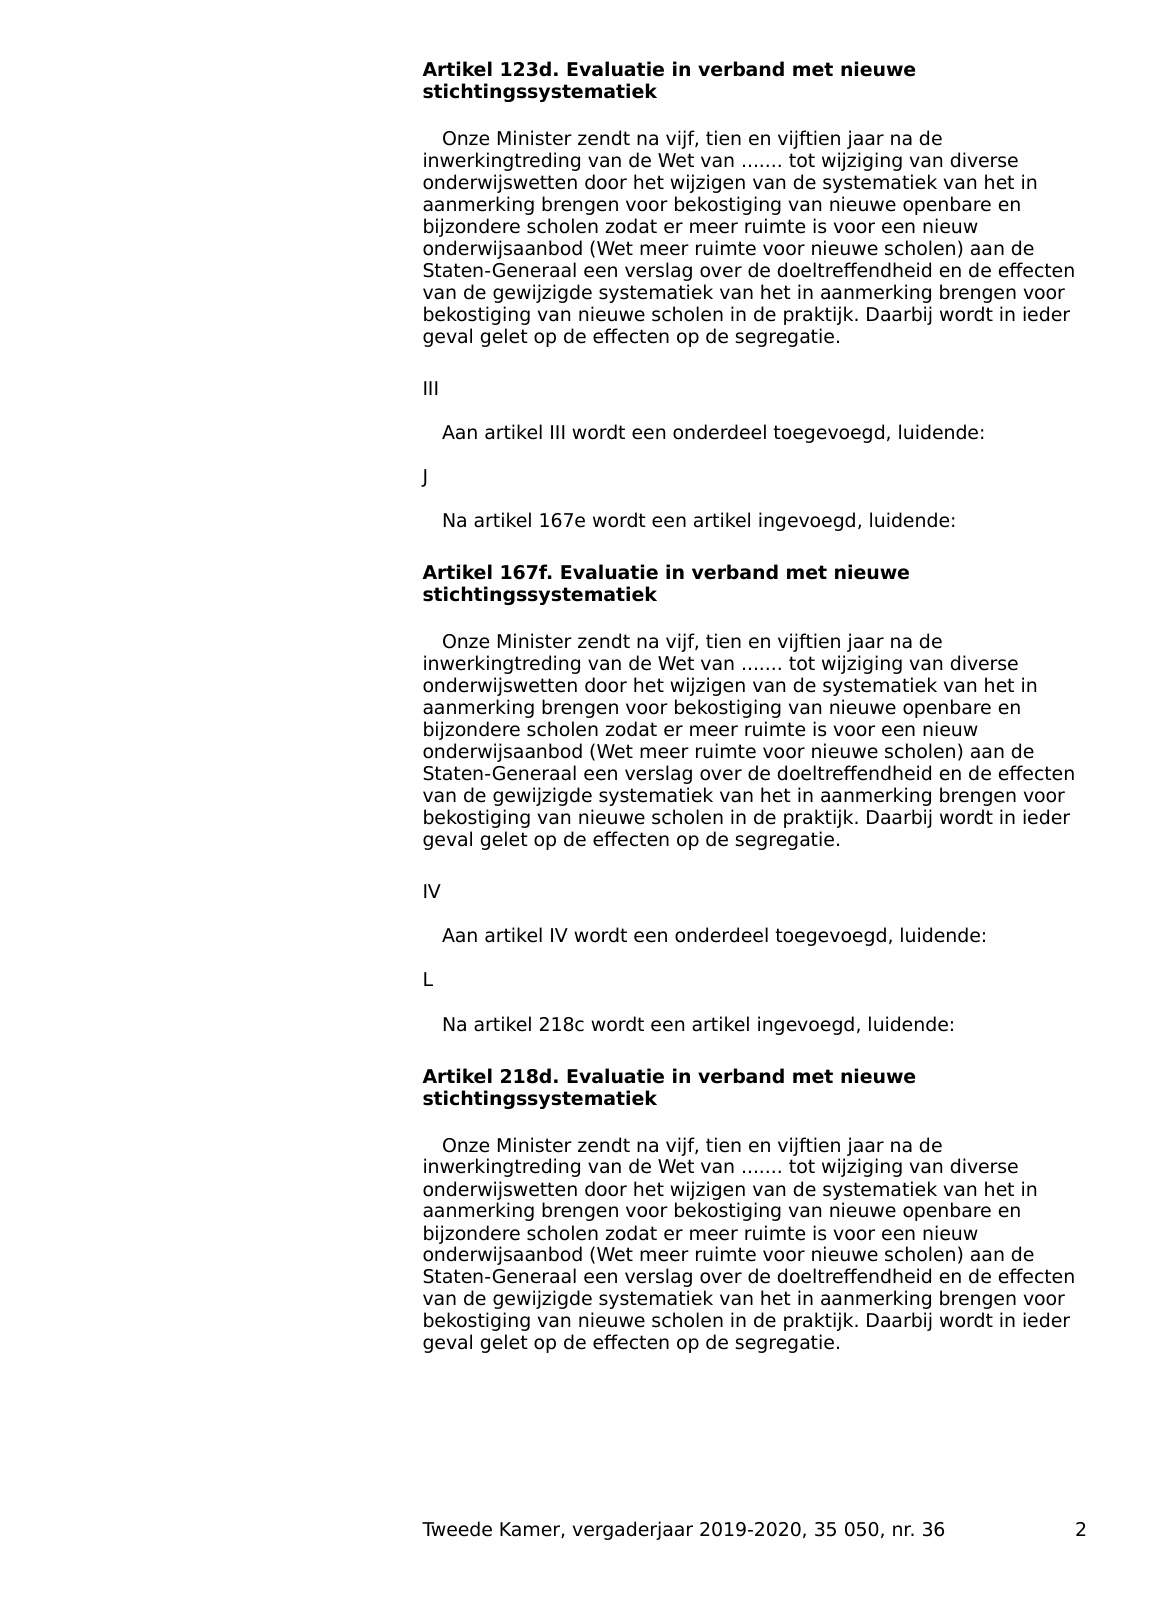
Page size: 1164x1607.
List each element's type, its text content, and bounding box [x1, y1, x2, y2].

text Onze Minister zendt na vijf, tien en vijftien jaar na de inwerkingtreding van de Wet van ....... tot wijziging van diverse onderwijswetten door het wijzigen van de systematiek van het in aanmerking brengen voor bekostiging van nieuwe openbare en bijzondere scholen zodat er meer ruimte is voor een nieuw onderwijsaanbod (Wet meer ruimte voor nieuwe scholen) aan de Staten-Generaal een verslag over de doeltreffendheid en de effecten van de gewijzigde systematiek van het in aanmerking brengen voor bekostiging van nieuwe scholen in de praktijk. Daarbij wordt in ieder geval gelet op de effecten op de segregatie. [422, 631, 1087, 851]
subtitle III [422, 378, 1087, 400]
subtitle Artikel 167f. Evaluatie in verband met nieuwe stichtingssystematiek [422, 562, 1087, 606]
text L [422, 969, 1087, 991]
text Aan artikel IV wordt een onderdeel toegevoegd, luidende: [422, 925, 1087, 947]
subtitle IV [422, 881, 1087, 903]
text J [422, 466, 1087, 488]
subtitle Artikel 123d. Evaluatie in verband met nieuwe stichtingssystematiek [422, 59, 1087, 103]
subtitle Artikel 218d. Evaluatie in verband met nieuwe stichtingssystematiek [422, 1066, 1087, 1109]
text Aan artikel III wordt een onderdeel toegevoegd, luidende: [422, 422, 1087, 444]
text Na artikel 167e wordt een artikel ingevoegd, luidende: [422, 510, 1087, 532]
text Onze Minister zendt na vijf, tien en vijftien jaar na de inwerkingtreding van de Wet van ....... tot wijziging van diverse onderwijswetten door het wijzigen van de systematiek van het in aanmerking brengen voor bekostiging van nieuwe openbare en bijzondere scholen zodat er meer ruimte is voor een nieuw onderwijsaanbod (Wet meer ruimte voor nieuwe scholen) aan de Staten-Generaal een verslag over de doeltreffendheid en de effecten van de gewijzigde systematiek van het in aanmerking brengen voor bekostiging van nieuwe scholen in de praktijk. Daarbij wordt in ieder geval gelet op de effecten op de segregatie. [422, 128, 1087, 348]
text Onze Minister zendt na vijf, tien en vijftien jaar na de inwerkingtreding van de Wet van ....... tot wijziging van diverse onderwijswetten door het wijzigen van de systematiek van het in aanmerking brengen voor bekostiging van nieuwe openbare en bijzondere scholen zodat er meer ruimte is voor een nieuw onderwijsaanbod (Wet meer ruimte voor nieuwe scholen) aan de Staten-Generaal een verslag over de doeltreffendheid en de effecten van de gewijzigde systematiek van het in aanmerking brengen voor bekostiging van nieuwe scholen in de praktijk. Daarbij wordt in ieder geval gelet op de effecten op de segregatie. [422, 1134, 1087, 1354]
text Na artikel 218c wordt een artikel ingevoegd, luidende: [422, 1013, 1087, 1036]
